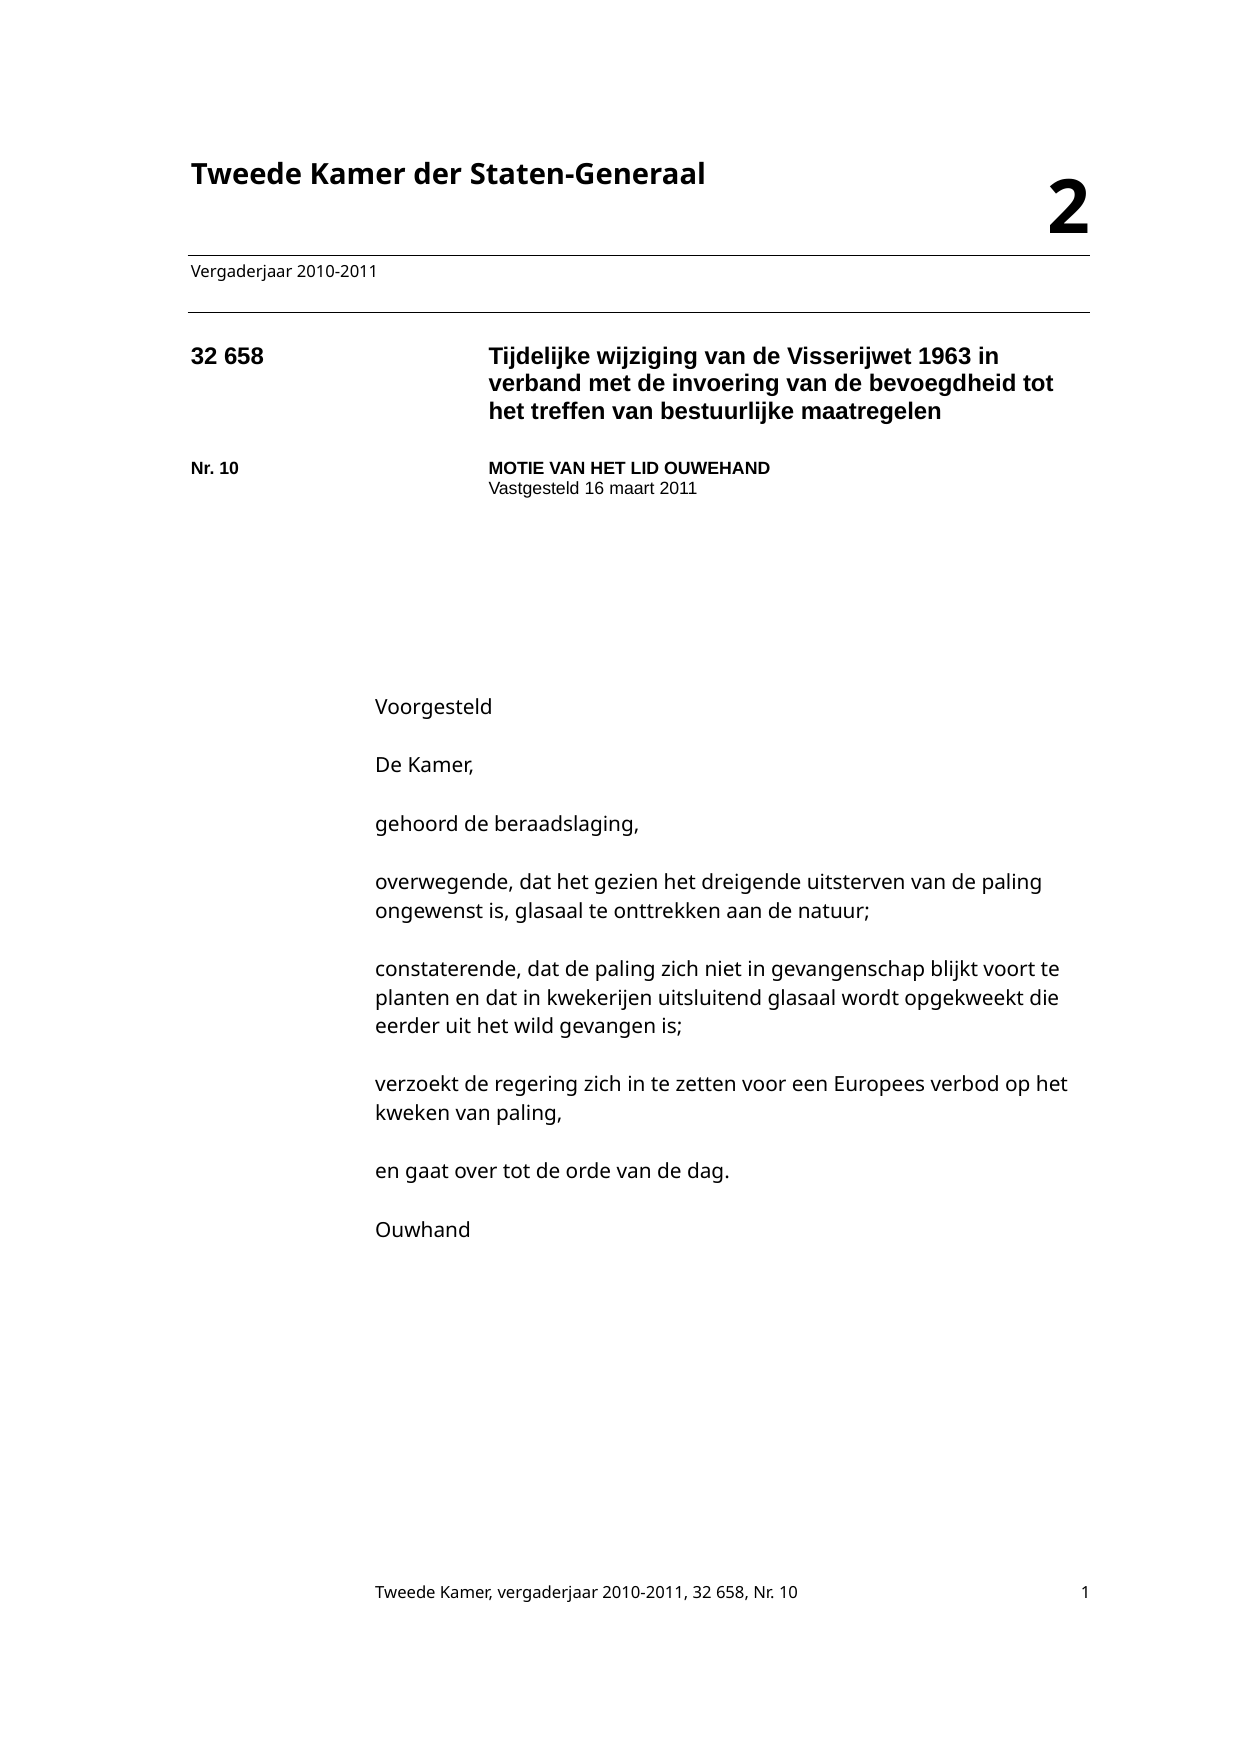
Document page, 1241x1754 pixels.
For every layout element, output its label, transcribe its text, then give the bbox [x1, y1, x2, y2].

text en gaat over tot de orde van de dag. [375, 1156, 1090, 1185]
table_cell MOTIE VAN HET LID OUWEHAND Vastgesteld 16 maart 2011 [485, 455, 1090, 573]
text constaterende, dat de paling zich niet in gevangenschap blijkt voort te planten en dat in kwekerijen uitsluitend glasaal wordt opgekweekt die eerder uit het wild gevangen is; [375, 954, 1090, 1039]
table_cell Tijdelijke wijziging van de Visserijwet 1963 in verband met de invoering van de bevoegdheid tot het treffen van bestuurlijke maatregelen [485, 339, 1090, 454]
text Voorgesteld [375, 692, 1090, 721]
table_header 2 [910, 150, 1090, 255]
text overwegende, dat het gezien het dreigende uitsterven van de paling ongewenst is, glasaal te onttrekken aan de natuur; [375, 867, 1090, 924]
text De Kamer, [375, 751, 1090, 779]
table_cell Vergaderjaar 2010-2011 [188, 256, 485, 312]
table_cell [485, 256, 1090, 312]
table_header Tweede Kamer der Staten-Generaal [188, 150, 909, 255]
text gehoord de beraadslaging, [375, 809, 1090, 837]
table_cell Nr. 10 [188, 455, 485, 573]
text verzoekt de regering zich in te zetten voor een Europees verbod op het kweken van paling, [375, 1069, 1090, 1126]
table_cell [188, 313, 485, 339]
text Ouwhand [375, 1215, 1090, 1243]
table_cell [485, 313, 1090, 339]
table_cell 32 658 [188, 339, 485, 454]
